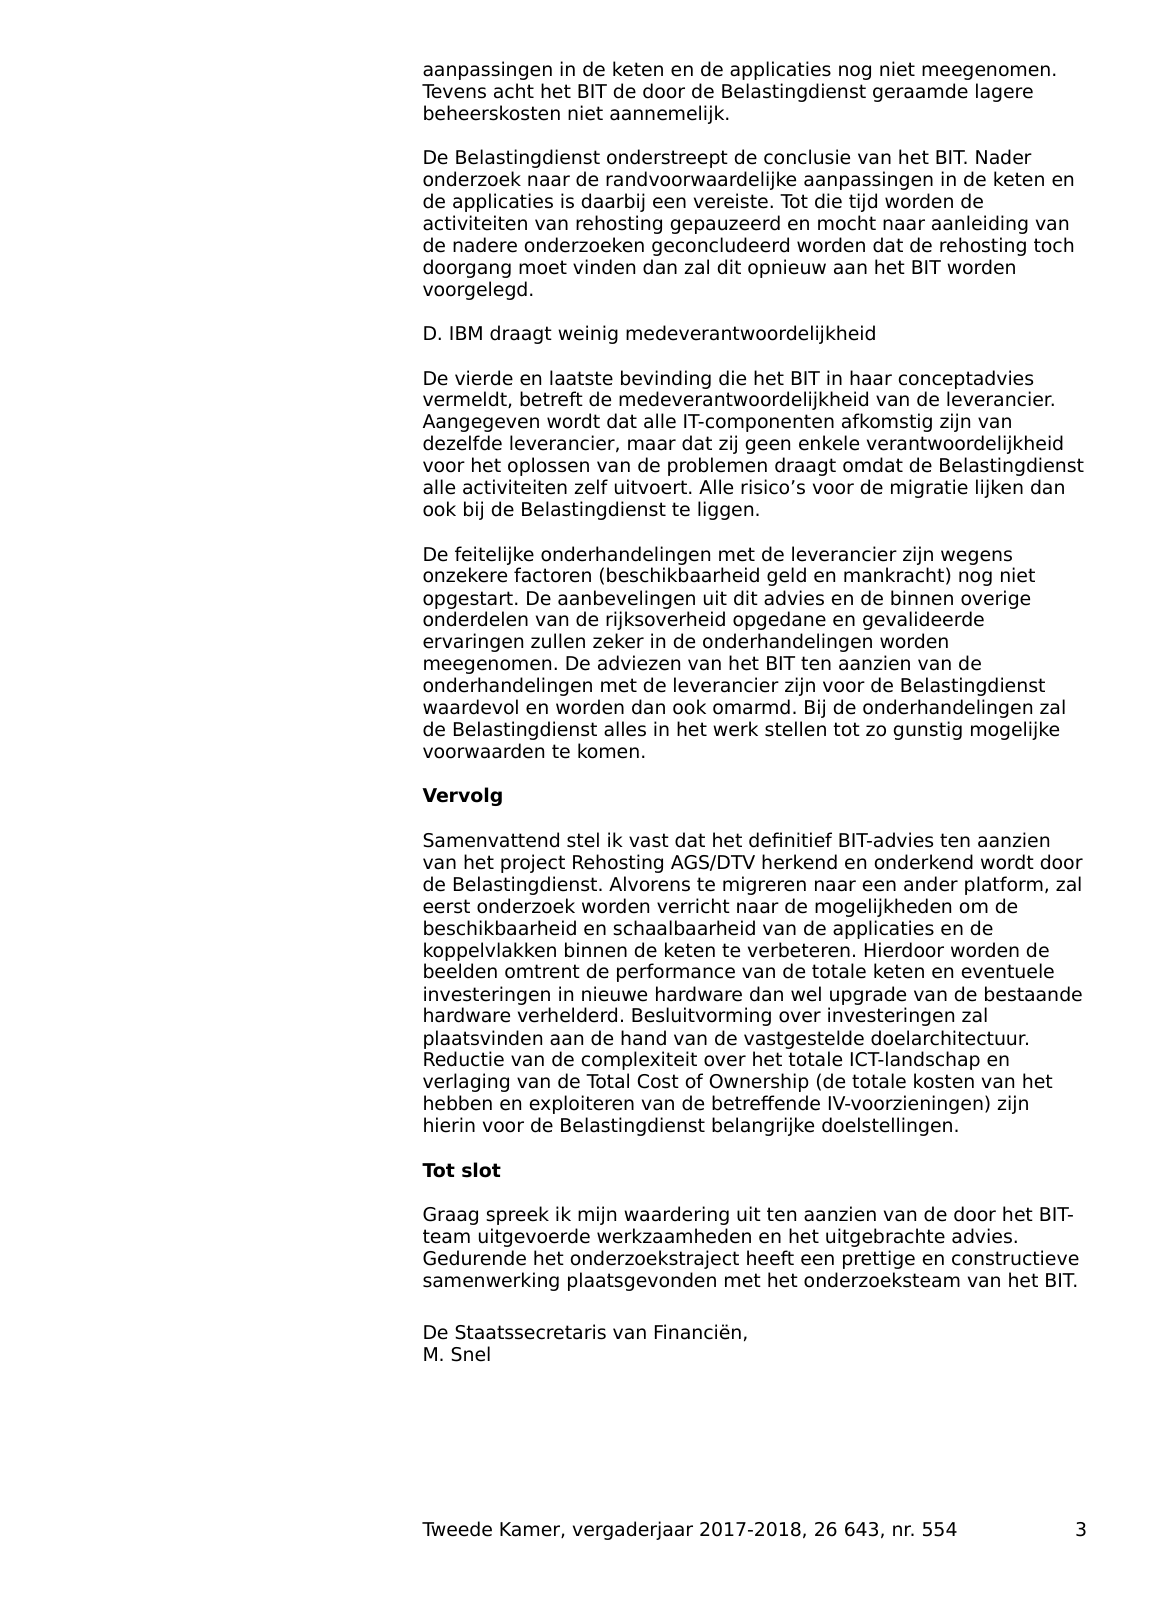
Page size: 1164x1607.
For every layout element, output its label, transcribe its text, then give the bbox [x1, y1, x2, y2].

text aanpassingen in de keten en de applicaties nog niet meegenomen. Tevens acht het BIT de door de Belastingdienst geraamde lagere beheerskosten niet aannemelijk. [422, 59, 1087, 125]
text Graag spreek ik mijn waardering uit ten aanzien van de door het BIT-team uitgevoerde werkzaamheden en het uitgebrachte advies. [422, 1204, 1087, 1248]
text Gedurende het onderzoekstraject heeft een prettige en constructieve samenwerking plaatsgevonden met het onderzoeksteam van het BIT. [422, 1248, 1087, 1292]
text Samenvattend stel ik vast dat het definitief BIT-advies ten aanzien van het project Rehosting AGS/DTV herkend en onderkend wordt door de Belastingdienst. Alvorens te migreren naar een ander platform, zal eerst onderzoek worden verricht naar de mogelijkheden om de beschikbaarheid en schaalbaarheid van de applicaties en de koppelvlakken binnen de keten te verbeteren. Hierdoor worden de beelden omtrent de performance van de totale keten en eventuele investeringen in nieuwe hardware dan wel upgrade van de bestaande hardware verhelderd. Besluitvorming over investeringen zal plaatsvinden aan de hand van de vastgestelde doelarchitectuur. Reductie van de complexiteit over het totale ICT-landschap en verlaging van de Total Cost of Ownership (de totale kosten van het hebben en exploiteren van de betreffende IV-voorzieningen) zijn hierin voor de Belastingdienst belangrijke doelstellingen. [422, 829, 1087, 1137]
subtitle D. IBM draagt weinig medeverantwoordelijkheid [422, 323, 1087, 345]
text De Staatssecretaris van Financiën, M. Snel [422, 1322, 1087, 1366]
text De vierde en laatste bevinding die het BIT in haar conceptadvies vermeldt, betreft de medeverantwoordelijkheid van de leverancier. Aangegeven wordt dat alle IT-componenten afkomstig zijn van dezelfde leverancier, maar dat zij geen enkele verantwoordelijkheid voor het oplossen van de problemen draagt omdat de Belastingdienst alle activiteiten zelf uitvoert. Alle risico’s voor de migratie lijken dan ook bij de Belastingdienst te liggen. [422, 367, 1087, 521]
text De Belastingdienst onderstreept de conclusie van het BIT. Nader onderzoek naar de randvoorwaardelijke aanpassingen in de keten en de applicaties is daarbij een vereiste. Tot die tijd worden de activiteiten van rehosting gepauzeerd en mocht naar aanleiding van de nadere onderzoeken geconcludeerd worden dat de rehosting toch doorgang moet vinden dan zal dit opnieuw aan het BIT worden voorgelegd. [422, 147, 1087, 301]
subtitle Vervolg [422, 785, 1087, 807]
text De feitelijke onderhandelingen met de leverancier zijn wegens onzekere factoren (beschikbaarheid geld en mankracht) nog niet opgestart. De aanbevelingen uit dit advies en de binnen overige onderdelen van de rijksoverheid opgedane en gevalideerde ervaringen zullen zeker in de onderhandelingen worden meegenomen. De adviezen van het BIT ten aanzien van de onderhandelingen met de leverancier zijn voor de Belastingdienst waardevol en worden dan ook omarmd. Bij de onderhandelingen zal de Belastingdienst alles in het werk stellen tot zo gunstig mogelijke voorwaarden te komen. [422, 543, 1087, 763]
subtitle Tot slot [422, 1159, 1087, 1181]
